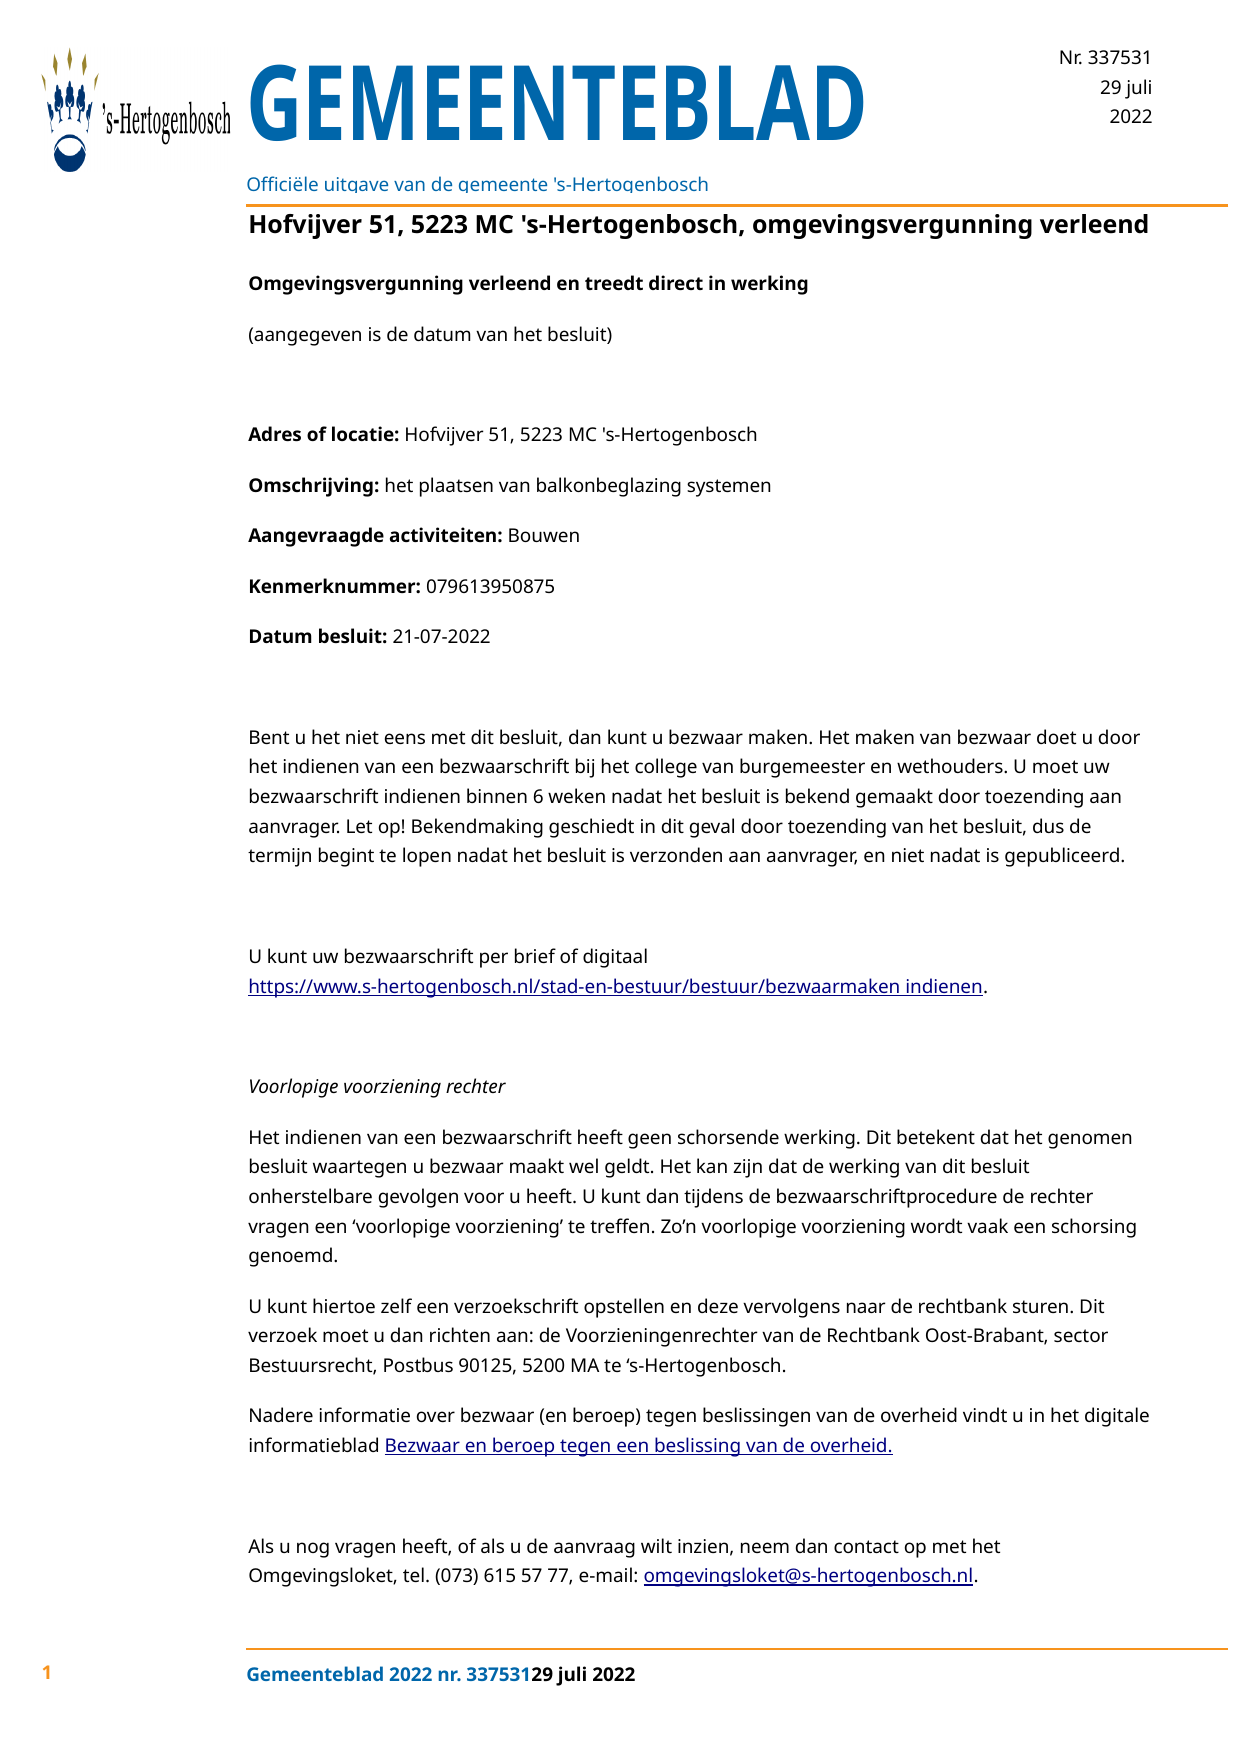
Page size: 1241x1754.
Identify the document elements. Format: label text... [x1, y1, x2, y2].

text Omschrijving: het plaatsen van balkonbeglazing systemen [248, 472, 1152, 498]
text Bent u het niet eens met dit besluit, dan kunt u bezwaar maken. Het maken van bezwaar doet u door het indienen van een bezwaarschrift bij het college van burgemeester en wethouders. U moet uw bezwaarschrift indienen binnen 6 weken nadat het besluit is bekend gemaakt door toezending aan aanvrager. Let op! Bekendmaking geschiedt in dit geval door toezending van het besluit, dus de termijn begint te lopen nadat het besluit is verzonden aan aanvrager, en niet nadat is gepubliceerd. [248, 724, 1152, 868]
text Nadere informatie over bezwaar (en beroep) tegen beslissingen van de overheid vindt u in het digitale informatieblad Bezwaar en beroep tegen een beslissing van de overheid. [248, 1402, 1152, 1458]
text Hofvijver 51, 5223 MC 's-Hertogenbosch, omgevingsvergunning verleend [248, 207, 1152, 241]
text Kenmerknummer: 079613950875 [248, 573, 1152, 598]
picture [41, 47, 231, 172]
text U kunt hiertoe zelf een verzoekschrift opstellen en deze vervolgens naar de rechtbank sturen. Dit verzoek moet u dan richten aan: de Voorzieningenrechter van de Rechtbank Oost-Brabant, sector Bestuursrecht, Postbus 90125, 5200 MA te ‘s-Hertogenbosch. [248, 1293, 1152, 1378]
text Adres of locatie: Hofvijver 51, 5223 MC 's-Hertogenbosch [248, 422, 1152, 447]
text Datum besluit: 21-07-2022 [248, 623, 1152, 649]
text Aangevraagde activiteiten: Bouwen [248, 522, 1152, 548]
text (aangegeven is de datum van het besluit) [248, 321, 1152, 346]
text Omgevingsvergunning verleend en treedt direct in werking [248, 270, 1152, 296]
text Voorlopige voorziening rechter [248, 1074, 1152, 1099]
text U kunt uw bezwaarschrift per brief of digitaal https://www.s-hertogenbosch.nl/stad-en-bestuur/bestuur/bezwaarmaken indienen. [248, 943, 1152, 998]
text Het indienen van een bezwaarschrift heeft geen schorsende werking. Dit betekent dat het genomen besluit waartegen u bezwaar maakt wel geldt. Het kan zijn dat de werking van dit besluit onherstelbare gevolgen voor u heeft. U kunt dan tijdens de bezwaarschriftprocedure de rechter vragen een ‘voorlopige voorziening’ te treffen. Zo’n voorlopige voorziening wordt vaak een schorsing genoemd. [248, 1124, 1152, 1268]
text Als u nog vragen heeft, of als u de aanvraag wilt inzien, neem dan contact op met het Omgevingsloket, tel. (073) 615 57 77, e-mail: omgevingsloket@s-hertogenbosch.nl. [248, 1533, 1152, 1588]
